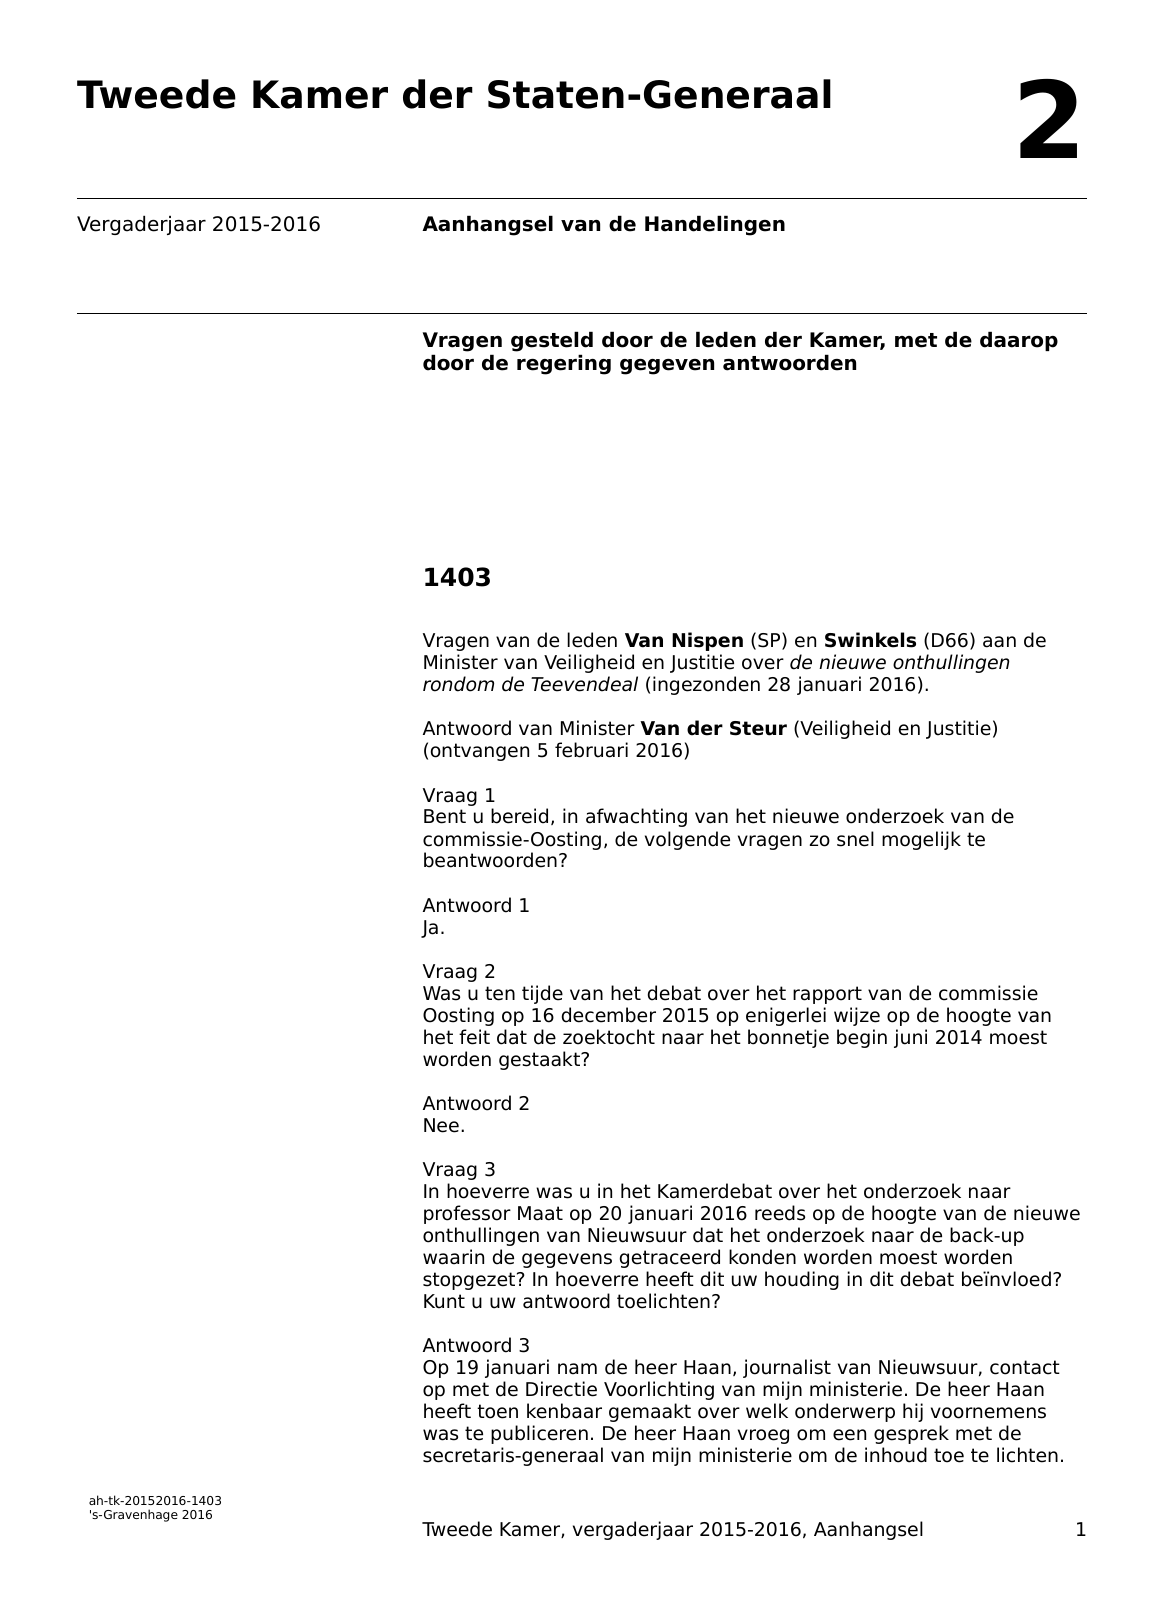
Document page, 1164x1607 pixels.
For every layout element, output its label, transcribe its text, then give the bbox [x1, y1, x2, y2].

text Antwoord 2 [422, 1093, 1087, 1115]
table_cell [77, 314, 422, 375]
table_header 2 [886, 59, 1087, 198]
text 1403 [422, 563, 1087, 592]
text Antwoord van Minister Van der Steur (Veiligheid en Justitie) (ontvangen 5 februari 2016) [422, 718, 1087, 762]
text 's-Gravenhage 2016 [88, 1508, 323, 1522]
text Vragen van de leden Van Nispen (SP) en Swinkels (D66) aan de Minister van Veiligheid en Justitie over de nieuwe onthullingen rondom de Teevendeal (ingezonden 28 januari 2016). [422, 630, 1087, 696]
text Nee. [422, 1115, 1087, 1137]
text Was u ten tijde van het debat over het rapport van de commissie Oosting op 16 december 2015 op enigerlei wijze op de hoogte van het feit dat de zoektocht naar het bonnetje begin juni 2014 moest worden gestaakt? [422, 983, 1087, 1071]
text In hoeverre was u in het Kamerdebat over het onderzoek naar professor Maat op 20 januari 2016 reeds op de hoogte van de nieuwe onthullingen van Nieuwsuur dat het onderzoek naar de back-up waarin de gegevens getraceerd konden worden moest worden stopgezet? In hoeverre heeft dit uw houding in dit debat beïnvloed? Kunt u uw antwoord toelichten? [422, 1181, 1087, 1313]
text Bent u bereid, in afwachting van het nieuwe onderzoek van de commissie-Oosting, de volgende vragen zo snel mogelijk te beantwoorden? [422, 806, 1087, 872]
text Ja. [422, 917, 1087, 938]
text Vraag 3 [422, 1159, 1087, 1181]
table_cell Vragen gesteld door de leden der Kamer, met de daarop door de regering gegeven antwoorden [422, 314, 1087, 375]
text Antwoord 3 [422, 1335, 1087, 1357]
table_header Tweede Kamer der Staten-Generaal [77, 59, 886, 198]
text Op 19 januari nam de heer Haan, journalist van Nieuwsuur, contact op met de Directie Voorlichting van mijn ministerie. De heer Haan heeft toen kenbaar gemaakt over welk onderwerp hij voornemens was te publiceren. De heer Haan vroeg om een gesprek met de secretaris-generaal van mijn ministerie om de inhoud toe te lichten. [422, 1357, 1087, 1467]
table_cell Vergaderjaar 2015-2016 [77, 199, 422, 313]
text Antwoord 1 [422, 894, 1087, 917]
text ah-tk-20152016-1403 [88, 1494, 323, 1508]
text Vraag 2 [422, 961, 1087, 983]
table_cell Aanhangsel van de Handelingen [422, 199, 1087, 313]
text Vraag 1 [422, 784, 1087, 806]
